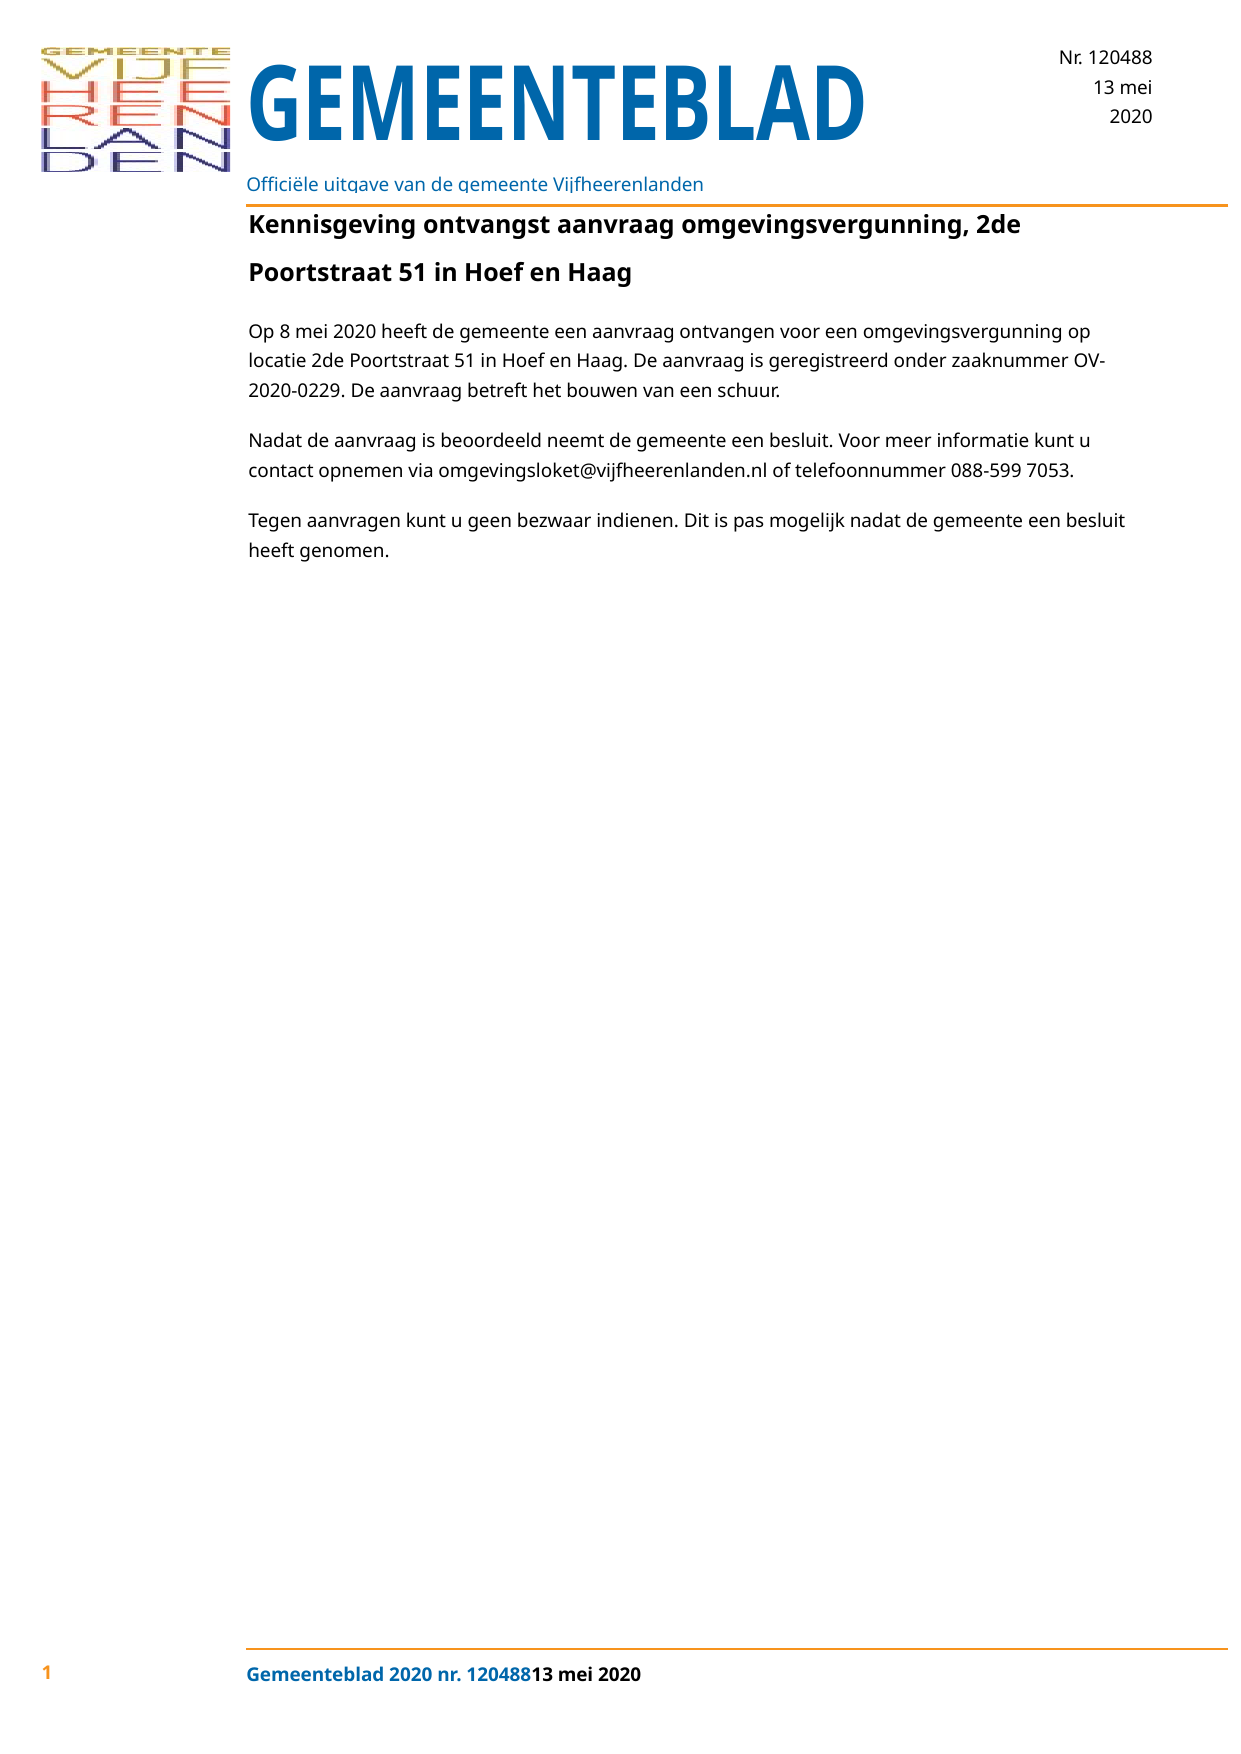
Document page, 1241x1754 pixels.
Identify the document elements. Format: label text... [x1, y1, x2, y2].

text Nadat de aanvraag is beoordeeld neemt de gemeente een besluit. Voor meer informatie kunt u contact opnemen via omgevingsloket@vijfheerenlanden.nl of telefoonnummer 088-599 7053. [248, 427, 1152, 483]
text Kennisgeving ontvangst aanvraag omgevingsvergunning, 2de Poortstraat 51 in Hoef en Haag [248, 207, 1152, 288]
text Tegen aanvragen kunt u geen bezwaar indienen. Dit is pas mogelijk nadat de gemeente een besluit heeft genomen. [248, 507, 1152, 563]
text Op 8 mei 2020 heeft de gemeente een aanvraag ontvangen voor een omgevingsvergunning op locatie 2de Poortstraat 51 in Hoef en Haag. De aanvraag is geregistreerd onder zaaknummer OV-2020-0229. De aanvraag betreft het bouwen van een schuur. [248, 318, 1152, 403]
picture [41, 47, 231, 172]
